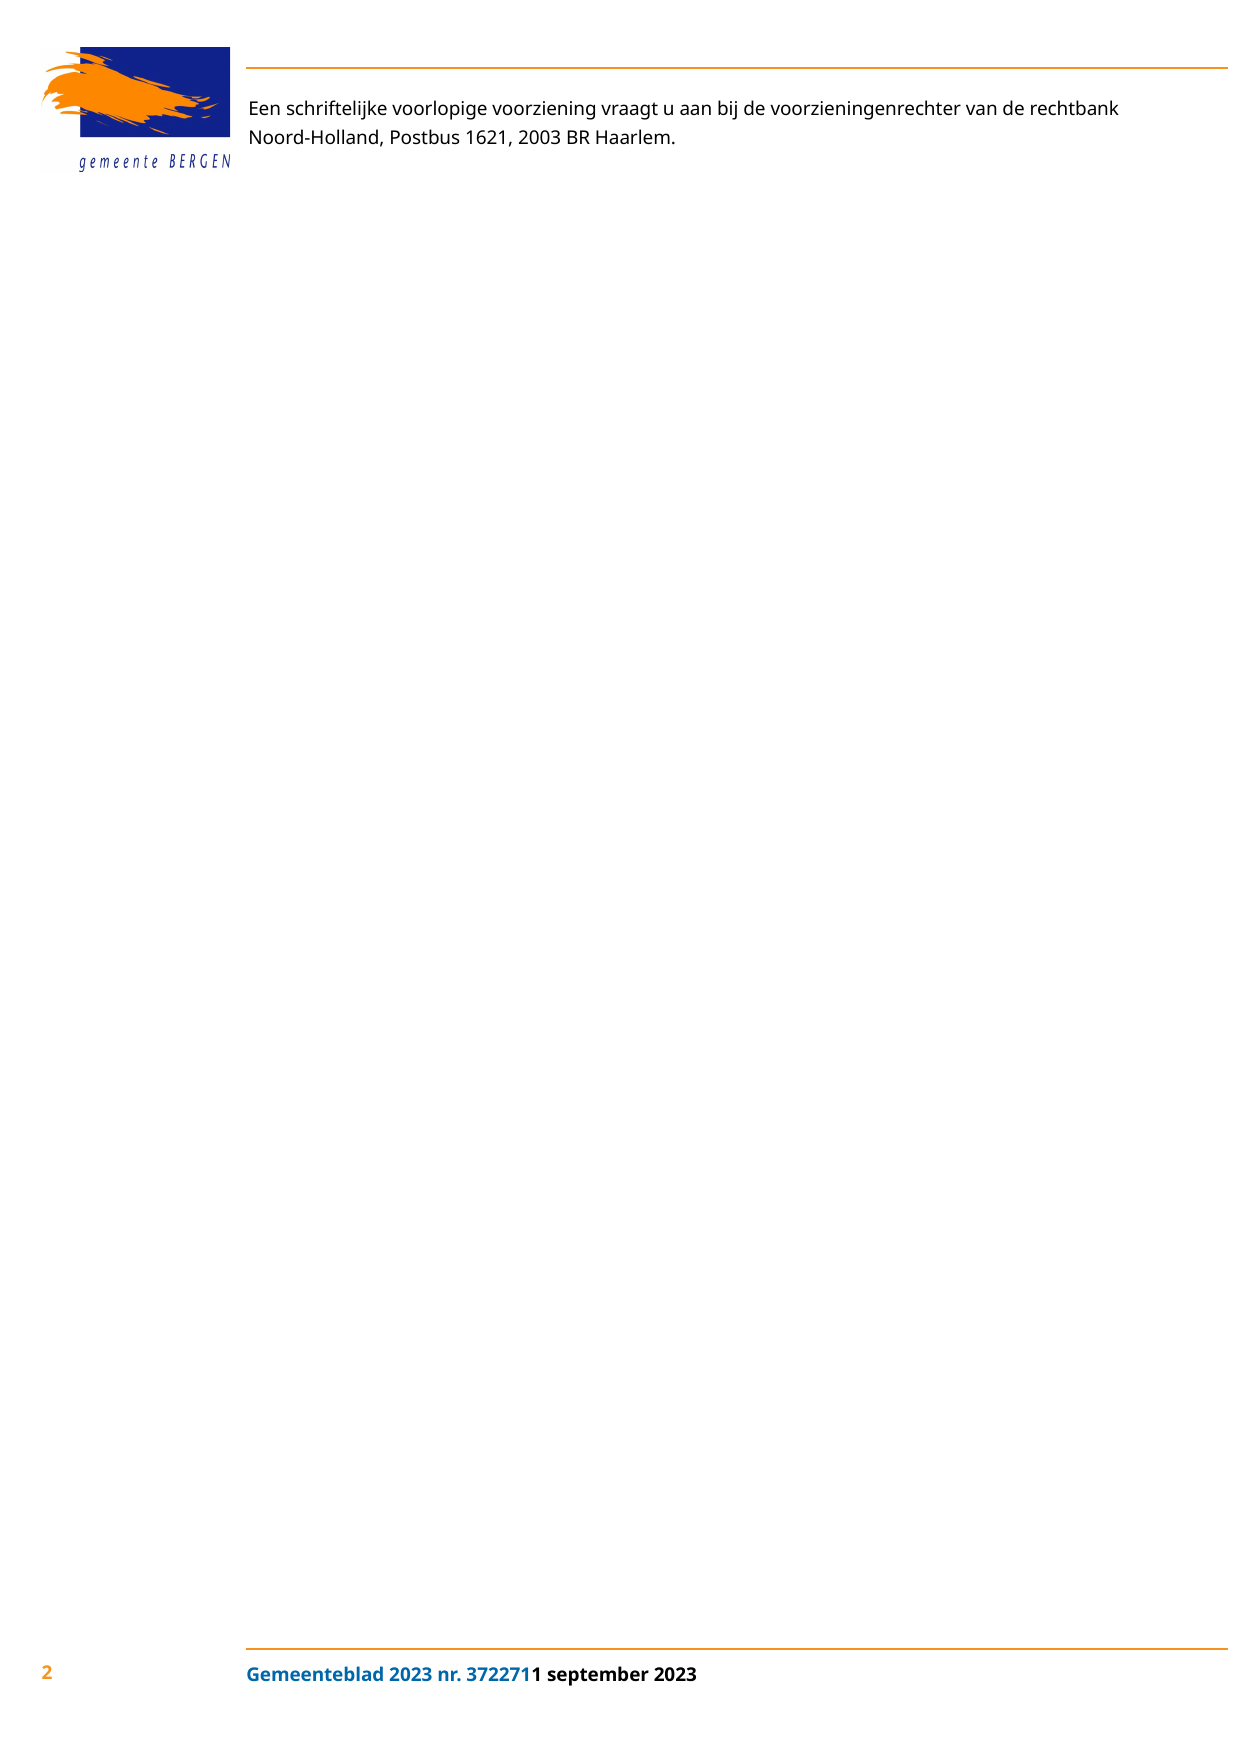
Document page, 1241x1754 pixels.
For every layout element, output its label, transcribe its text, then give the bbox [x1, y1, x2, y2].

picture [41, 47, 231, 172]
text Een schriftelijke voorlopige voorziening vraagt u aan bij de voorzieningenrechter van de rechtbank Noord-Holland, Postbus 1621, 2003 BR Haarlem. [248, 95, 1152, 150]
